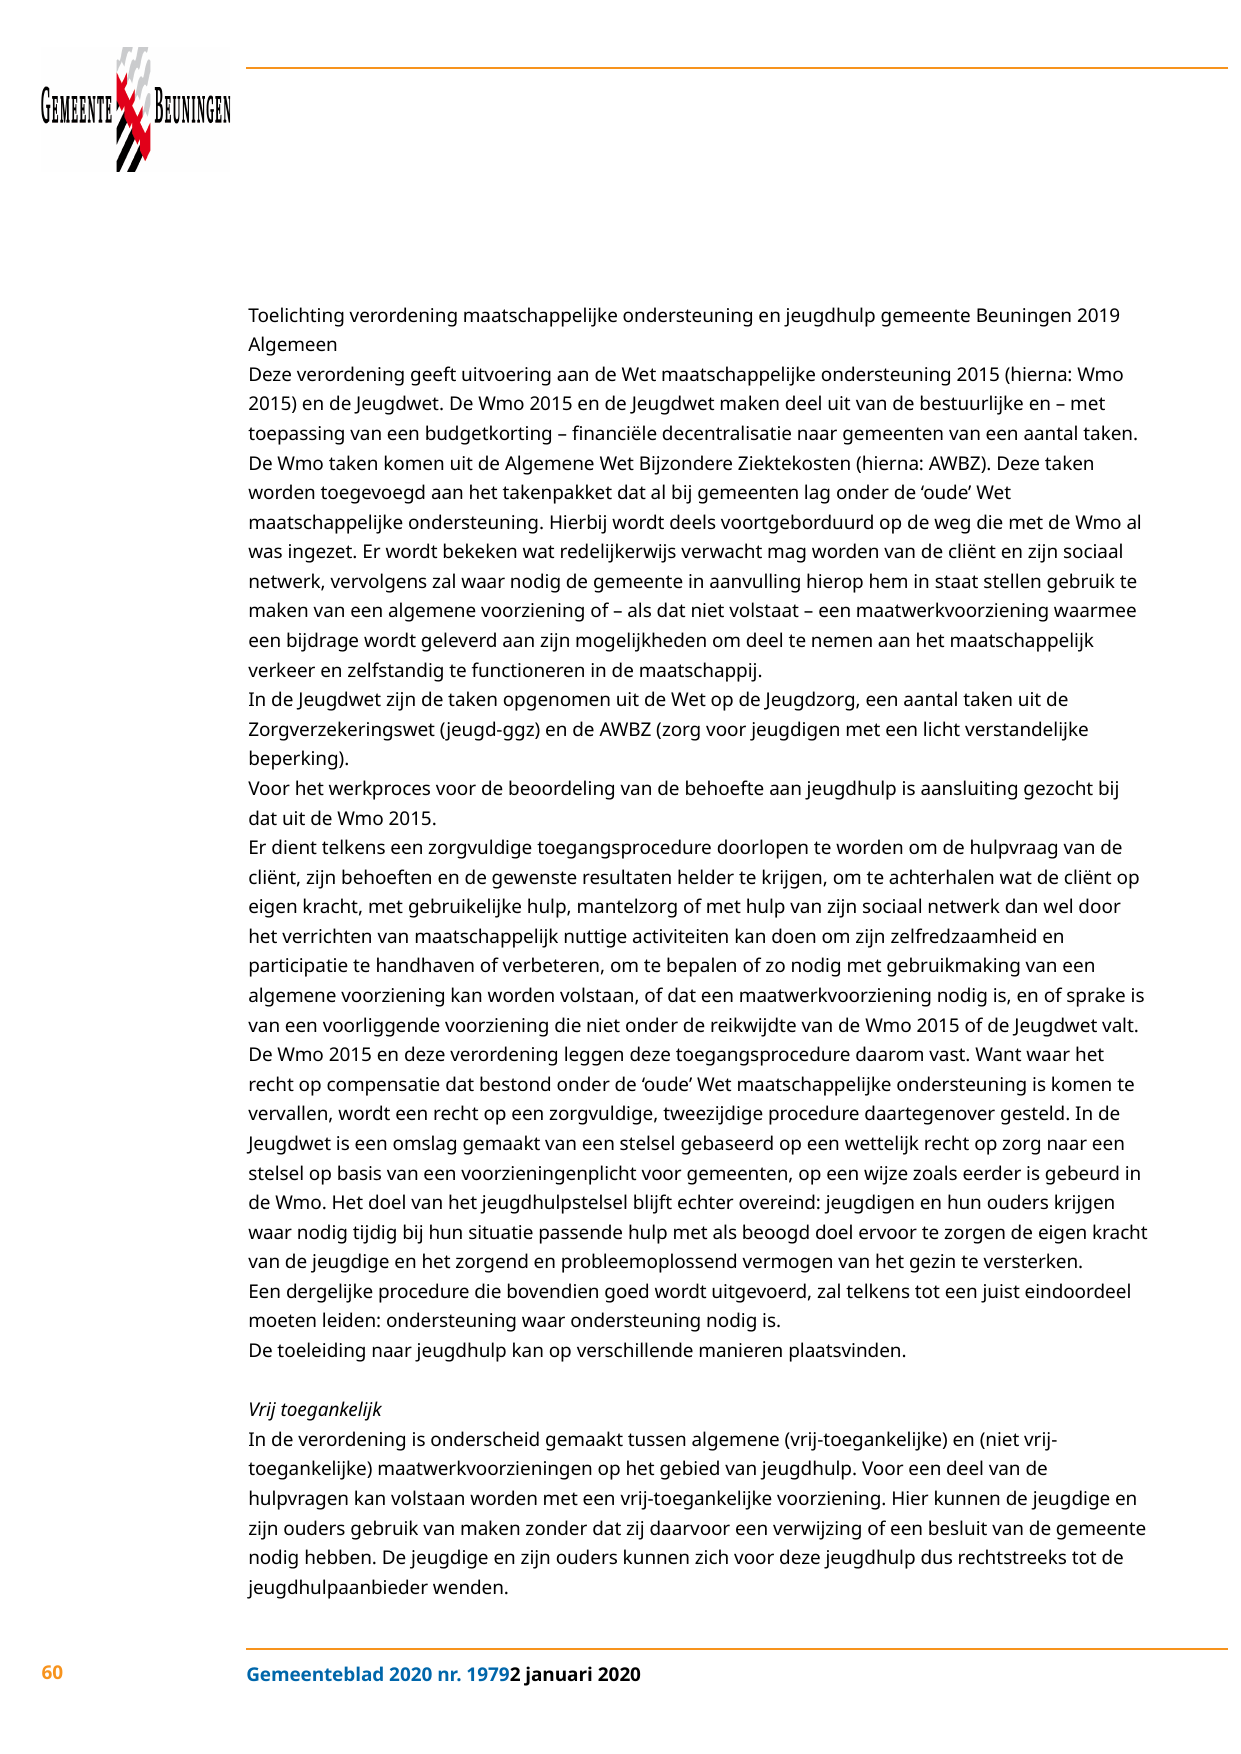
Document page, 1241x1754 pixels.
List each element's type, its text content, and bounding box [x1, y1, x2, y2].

text In de Jeugdwet zijn de taken opgenomen uit de Wet op de Jeugdzorg, een aantal taken uit de Zorgverzekeringswet (jeugd-ggz) en de AWBZ (zorg voor jeugdigen met een licht verstandelijke beperking). [248, 686, 1152, 771]
text Een dergelijke procedure die bovendien goed wordt uitgevoerd, zal telkens tot een juist eindoordeel moeten leiden: ondersteuning waar ondersteuning nodig is. [248, 1278, 1152, 1333]
text Vrij toegankelijk [248, 1396, 1152, 1422]
text In de verordening is onderscheid gemaakt tussen algemene (vrij-toegankelijke) en (niet vrij-toegankelijke) maatwerkvoorzieningen op het gebied van jeugdhulp. Voor een deel van de hulpvragen kan volstaan worden met een vrij-toegankelijke voorziening. Hier kunnen de jeugdige en zijn ouders gebruik van maken zonder dat zij daarvoor een verwijzing of een besluit van de gemeente nodig hebben. De jeugdige en zijn ouders kunnen zich voor deze jeugdhulp dus rechtstreeks tot de jeugdhulpaanbieder wenden. [248, 1426, 1152, 1600]
text Er dient telkens een zorgvuldige toegangsprocedure doorlopen te worden om de hulpvraag van de cliënt, zijn behoeften en de gewenste resultaten helder te krijgen, om te achterhalen wat de cliënt op eigen kracht, met gebruikelijke hulp, mantelzorg of met hulp van zijn sociaal netwerk dan wel door het verrichten van maatschappelijk nuttige activiteiten kan doen om zijn zelfredzaamheid en participatie te handhaven of verbeteren, om te bepalen of zo nodig met gebruikmaking van een algemene voorziening kan worden volstaan, of dat een maatwerkvoorziening nodig is, en of sprake is van een voorliggende voorziening die niet onder de reikwijdte van de Wmo 2015 of de Jeugdwet valt. De Wmo 2015 en deze verordening leggen deze toegangsprocedure daarom vast. Want waar het recht op compensatie dat bestond onder de ‘oude’ Wet maatschappelijke ondersteuning is komen te vervallen, wordt een recht op een zorgvuldige, tweezijdige procedure daartegenover gesteld. In de Jeugdwet is een omslag gemaakt van een stelsel gebaseerd op een wettelijk recht op zorg naar een stelsel op basis van een voorzieningenplicht voor gemeenten, op een wijze zoals eerder is gebeurd in de Wmo. Het doel van het jeugdhulpstelsel blijft echter overeind: jeugdigen en hun ouders krijgen waar nodig tijdig bij hun situatie passende hulp met als beoogd doel ervoor te zorgen de eigen kracht van de jeugdige en het zorgend en probleemoplossend vermogen van het gezin te versterken. [248, 834, 1152, 1274]
text Toelichting verordening maatschappelijke ondersteuning en jeugdhulp gemeente Beuningen 2019 [248, 302, 1152, 328]
picture [41, 47, 231, 172]
text Voor het werkproces voor de beoordeling van de behoefte aan jeugdhulp is aansluiting gezocht bij dat uit de Wmo 2015. [248, 775, 1152, 831]
text De toeleiding naar jeugdhulp kan op verschillende manieren plaatsvinden. [248, 1337, 1152, 1363]
text Deze verordening geeft uitvoering aan de Wet maatschappelijke ondersteuning 2015 (hierna: Wmo 2015) en de Jeugdwet. De Wmo 2015 en de Jeugdwet maken deel uit van de bestuurlijke en – met toepassing van een budgetkorting – financiële decentralisatie naar gemeenten van een aantal taken. De Wmo taken komen uit de Algemene Wet Bijzondere Ziektekosten (hierna: AWBZ). Deze taken worden toegevoegd aan het takenpakket dat al bij gemeenten lag onder de ‘oude’ Wet maatschappelijke ondersteuning. Hierbij wordt deels voortgeborduurd op de weg die met de Wmo al was ingezet. Er wordt bekeken wat redelijkerwijs verwacht mag worden van de cliënt en zijn sociaal netwerk, vervolgens zal waar nodig de gemeente in aanvulling hierop hem in staat stellen gebruik te maken van een algemene voorziening of – als dat niet volstaat – een maatwerkvoorziening waarmee een bijdrage wordt geleverd aan zijn mogelijkheden om deel te nemen aan het maatschappelijk verkeer en zelfstandig te functioneren in de maatschappij. [248, 361, 1152, 683]
text Algemeen [248, 331, 1152, 357]
